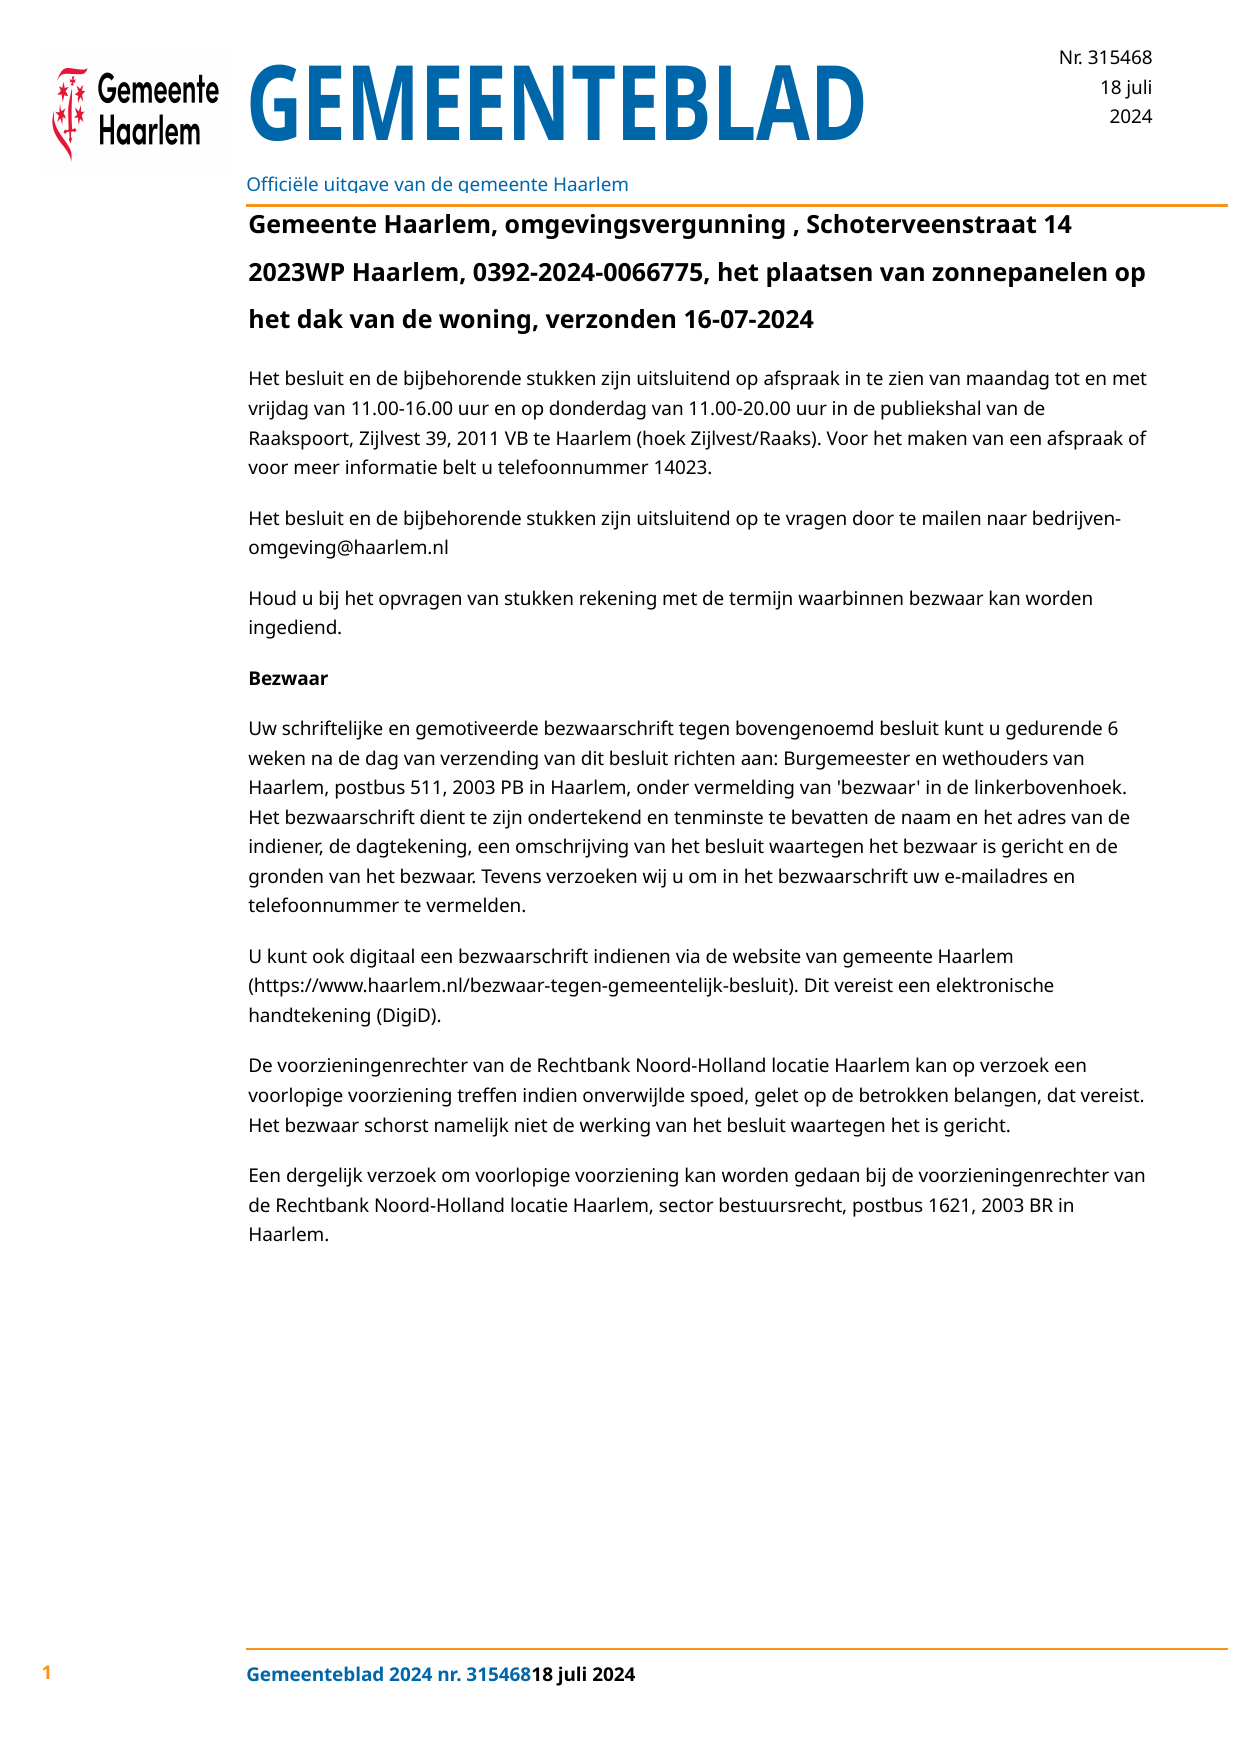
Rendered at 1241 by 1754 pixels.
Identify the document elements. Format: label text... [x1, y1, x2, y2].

text Uw schriftelijke en gemotiveerde bezwaarschrift tegen bovengenoemd besluit kunt u gedurende 6 weken na de dag van verzending van dit besluit richten aan: Burgemeester en wethouders van Haarlem, postbus 511, 2003 PB in Haarlem, onder vermelding van 'bezwaar' in de linkerbovenhoek. Het bezwaarschrift dient te zijn ondertekend en tenminste te bevatten de naam en het adres van de indiener, de dagtekening, een omschrijving van het besluit waartegen het bezwaar is gericht en de gronden van het bezwaar. Tevens verzoeken wij u om in het bezwaarschrift uw e-mailadres en telefoonnummer te vermelden. [248, 715, 1152, 918]
text Houd u bij het opvragen van stukken rekening met de termijn waarbinnen bezwaar kan worden ingediend. [248, 585, 1152, 640]
text Gemeente Haarlem, omgevingsvergunning , Schoterveenstraat 14 2023WP Haarlem, 0392-2024-0066775, het plaatsen van zonnepanelen op het dak van de woning, verzonden 16-07-2024 [248, 207, 1152, 336]
text Bezwaar [248, 665, 1152, 690]
picture [41, 47, 231, 172]
text Het besluit en de bijbehorende stukken zijn uitsluitend op afspraak in te zien van maandag tot en met vrijdag van 11.00-16.00 uur en op donderdag van 11.00-20.00 uur in de publiekshal van de Raakspoort, Zijlvest 39, 2011 VB te Haarlem (hoek Zijlvest/Raaks). Voor het maken van een afspraak of voor meer informatie belt u telefoonnummer 14023. [248, 366, 1152, 480]
text U kunt ook digitaal een bezwaarschrift indienen via de website van gemeente Haarlem (https://www.haarlem.nl/bezwaar-tegen-gemeentelijk-besluit). Dit vereist een elektronische handtekening (DigiD). [248, 943, 1152, 1028]
text Een dergelijk verzoek om voorlopige voorziening kan worden gedaan bij de voorzieningenrechter van de Rechtbank Noord-Holland locatie Haarlem, sector bestuursrecht, postbus 1621, 2003 BR in Haarlem. [248, 1162, 1152, 1247]
text Het besluit en de bijbehorende stukken zijn uitsluitend op te vragen door te mailen naar bedrijven-omgeving@haarlem.nl [248, 505, 1152, 560]
text De voorzieningenrechter van de Rechtbank Noord-Holland locatie Haarlem kan op verzoek een voorlopige voorziening treffen indien onverwijlde spoed, gelet op de betrokken belangen, dat vereist. Het bezwaar schorst namelijk niet de werking van het besluit waartegen het is gericht. [248, 1053, 1152, 1137]
